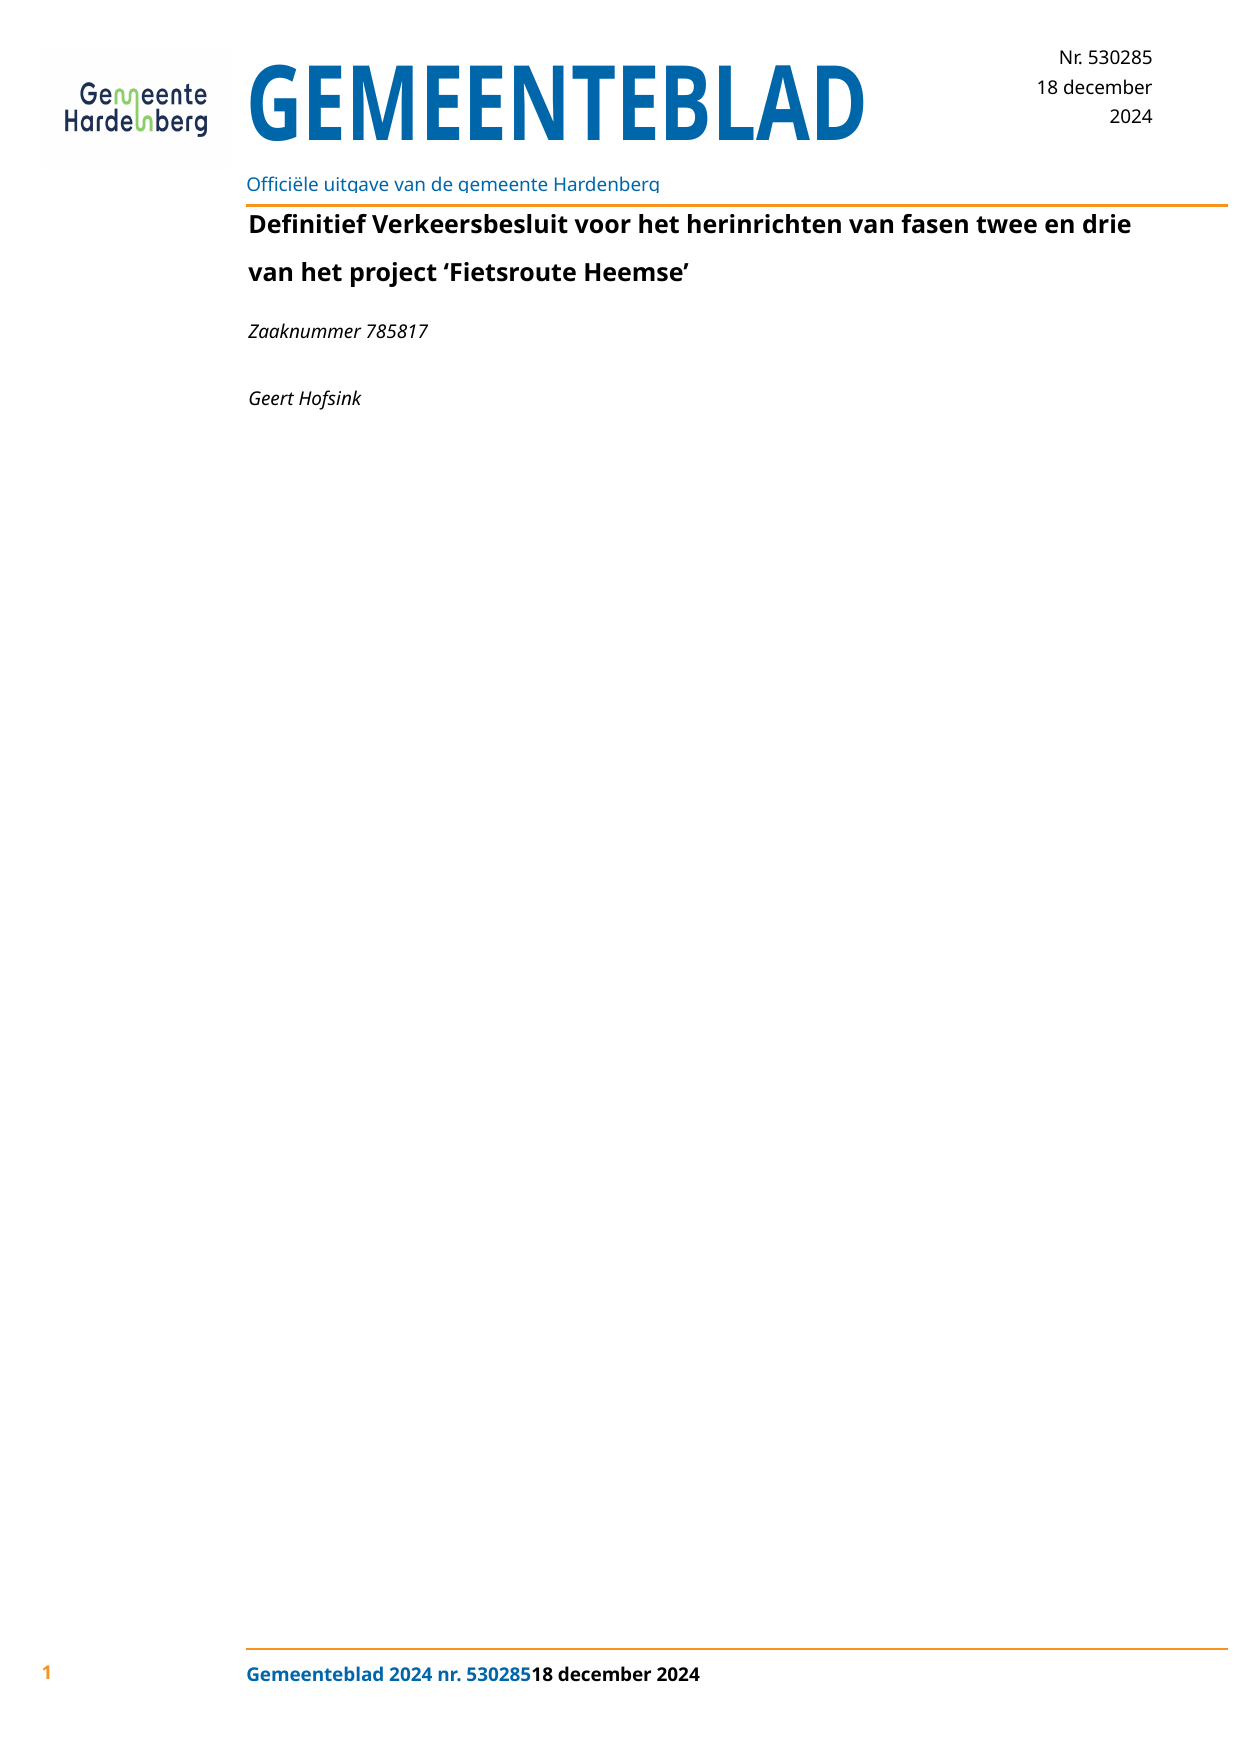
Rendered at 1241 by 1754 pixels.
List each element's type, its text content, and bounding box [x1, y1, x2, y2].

text Zaaknummer 785817 [248, 318, 1152, 344]
picture [41, 47, 231, 172]
text Definitief Verkeersbesluit voor het herinrichten van fasen twee en drie van het project ‘Fietsroute Heemse’ [248, 207, 1152, 288]
text Geert Hofsink [248, 386, 1152, 411]
